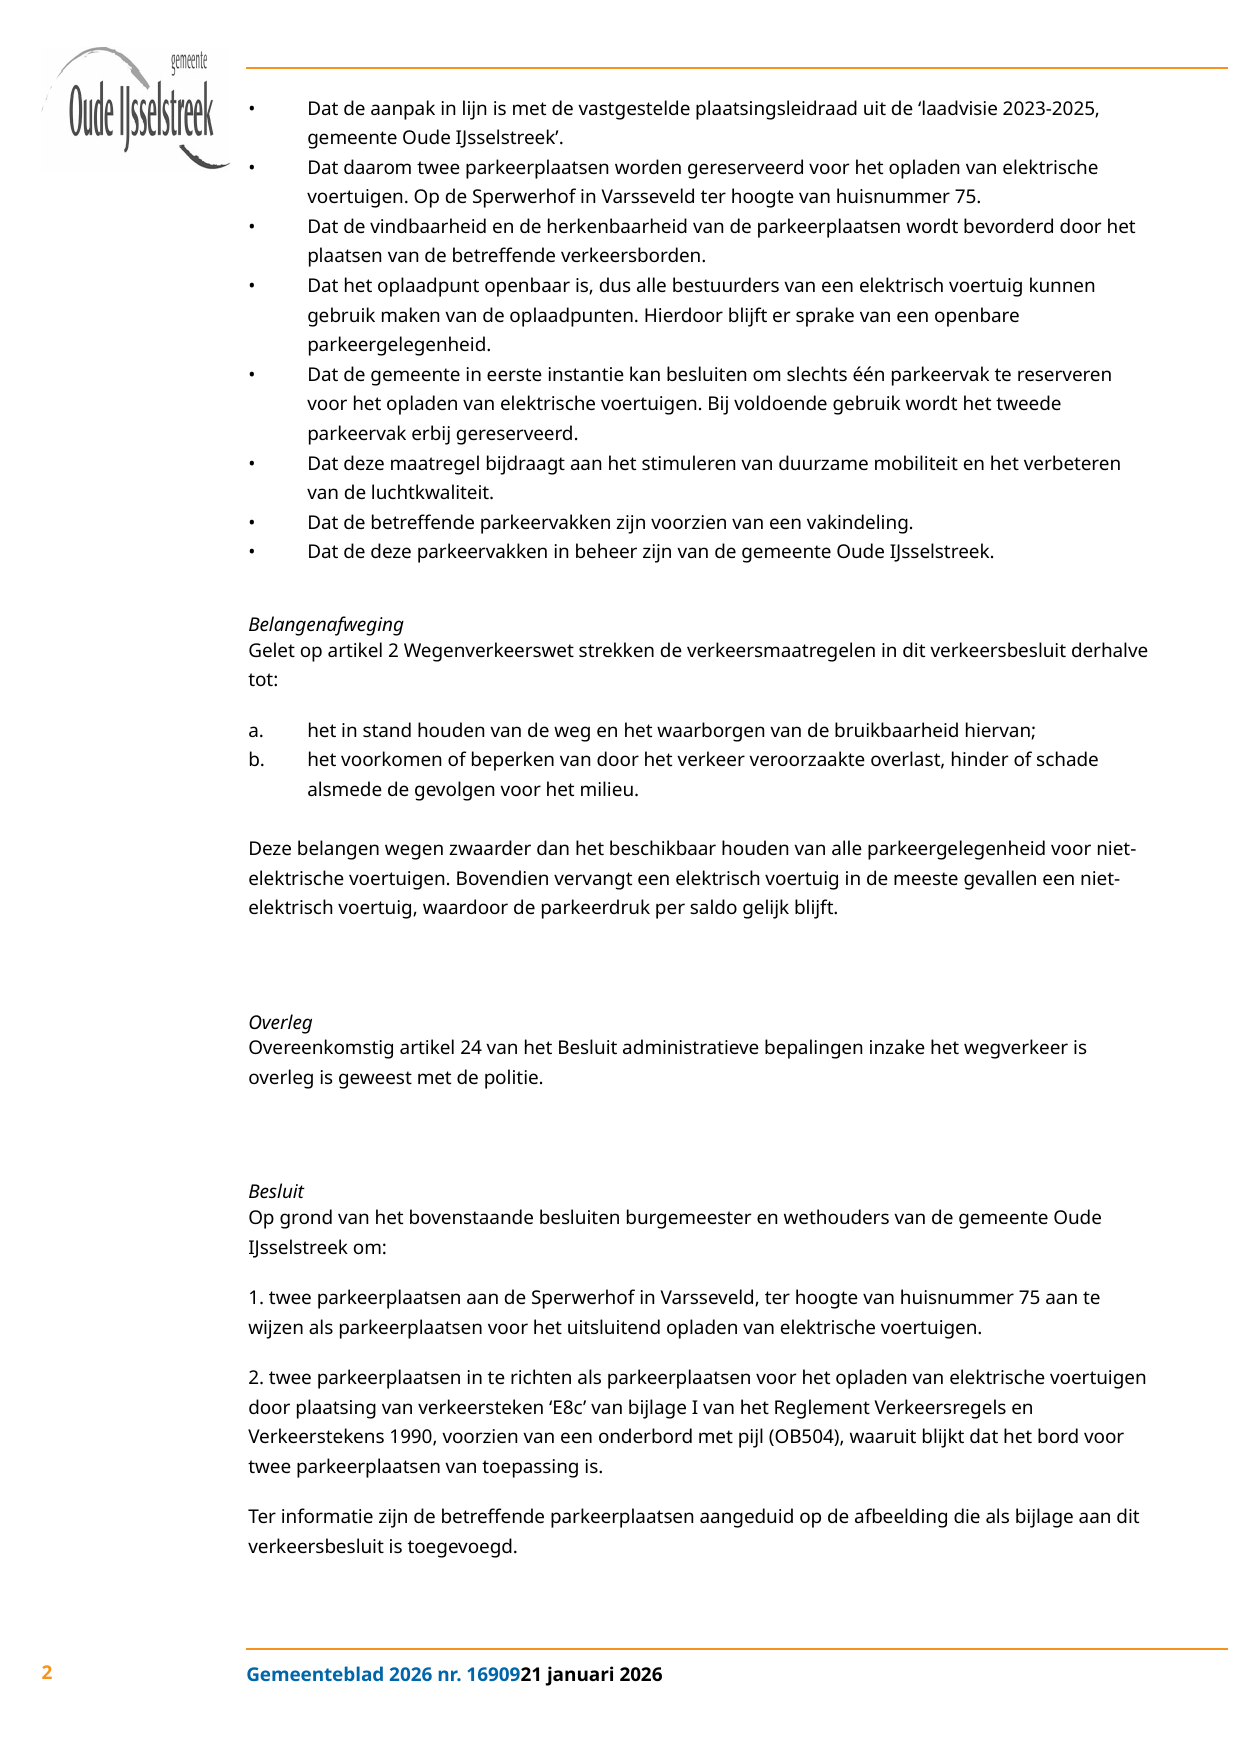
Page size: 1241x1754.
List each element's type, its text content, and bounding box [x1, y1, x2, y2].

text Belangenafweging [248, 611, 1152, 637]
list Dat de vindbaarheid en de herkenbaarheid van de parkeerplaatsen wordt bevorderd door het plaatsen van de betreffende verkeersborden. [248, 213, 1152, 268]
text Ter informatie zijn de betreffende parkeerplaatsen aangeduid op de afbeelding die als bijlage aan dit verkeersbesluit is toegevoegd. [248, 1503, 1152, 1559]
text Op grond van het bovenstaande besluiten burgemeester en wethouders van de gemeente Oude IJsselstreek om: [248, 1204, 1152, 1259]
list Dat het oplaadpunt openbaar is, dus alle bestuurders van een elektrisch voertuig kunnen gebruik maken van de oplaadpunten. Hierdoor blijft er sprake van een openbare parkeergelegenheid. [248, 272, 1152, 357]
text 2. twee parkeerplaatsen in te richten als parkeerplaatsen voor het opladen van elektrische voertuigen door plaatsing van verkeersteken ‘E8c’ van bijlage I van het Reglement Verkeersregels en Verkeerstekens 1990, voorzien van een onderbord met pijl (OB504), waaruit blijkt dat het bord voor twee parkeerplaatsen van toepassing is. [248, 1364, 1152, 1479]
list Dat deze maatregel bijdraagt aan het stimuleren van duurzame mobiliteit en het verbeteren van de luchtkwaliteit. [248, 450, 1152, 505]
text Overeenkomstig artikel 24 van het Besluit administratieve bepalingen inzake het wegverkeer is overleg is geweest met de politie. [248, 1034, 1152, 1090]
text Gelet op artikel 2 Wegenverkeerswet strekken de verkeersmaatregelen in dit verkeersbesluit derhalve tot: [248, 637, 1152, 692]
list het in stand houden van de weg en het waarborgen van de bruikbaarheid hiervan; [248, 717, 1152, 743]
list het voorkomen of beperken van door het verkeer veroorzaakte overlast, hinder of schade alsmede de gevolgen voor het milieu. [248, 747, 1152, 802]
picture [41, 47, 231, 172]
text Deze belangen wegen zwaarder dan het beschikbaar houden van alle parkeergelegenheid voor niet-elektrische voertuigen. Bovendien vervangt een elektrisch voertuig in de meeste gevallen een niet-elektrisch voertuig, waardoor de parkeerdruk per saldo gelijk blijft. [248, 835, 1152, 920]
list Dat de gemeente in eerste instantie kan besluiten om slechts één parkeervak te reserveren voor het opladen van elektrische voertuigen. Bij voldoende gebruik wordt het tweede parkeervak erbij gereserveerd. [248, 361, 1152, 446]
list Dat de betreffende parkeervakken zijn voorzien van een vakindeling. [248, 509, 1152, 535]
list Dat daarom twee parkeerplaatsen worden gereserveerd voor het opladen van elektrische voertuigen. Op de Sperwerhof in Varsseveld ter hoogte van huisnummer 75. [248, 154, 1152, 209]
text Overleg [248, 1009, 1152, 1034]
text Besluit [248, 1178, 1152, 1204]
list Dat de deze parkeervakken in beheer zijn van de gemeente Oude IJsselstreek. [248, 538, 1152, 564]
text 1. twee parkeerplaatsen aan de Sperwerhof in Varsseveld, ter hoogte van huisnummer 75 aan te wijzen als parkeerplaatsen voor het uitsluitend opladen van elektrische voertuigen. [248, 1284, 1152, 1339]
list Dat de aanpak in lijn is met de vastgestelde plaatsingsleidraad uit de ‘laadvisie 2023-2025, gemeente Oude IJsselstreek’. [248, 95, 1152, 150]
